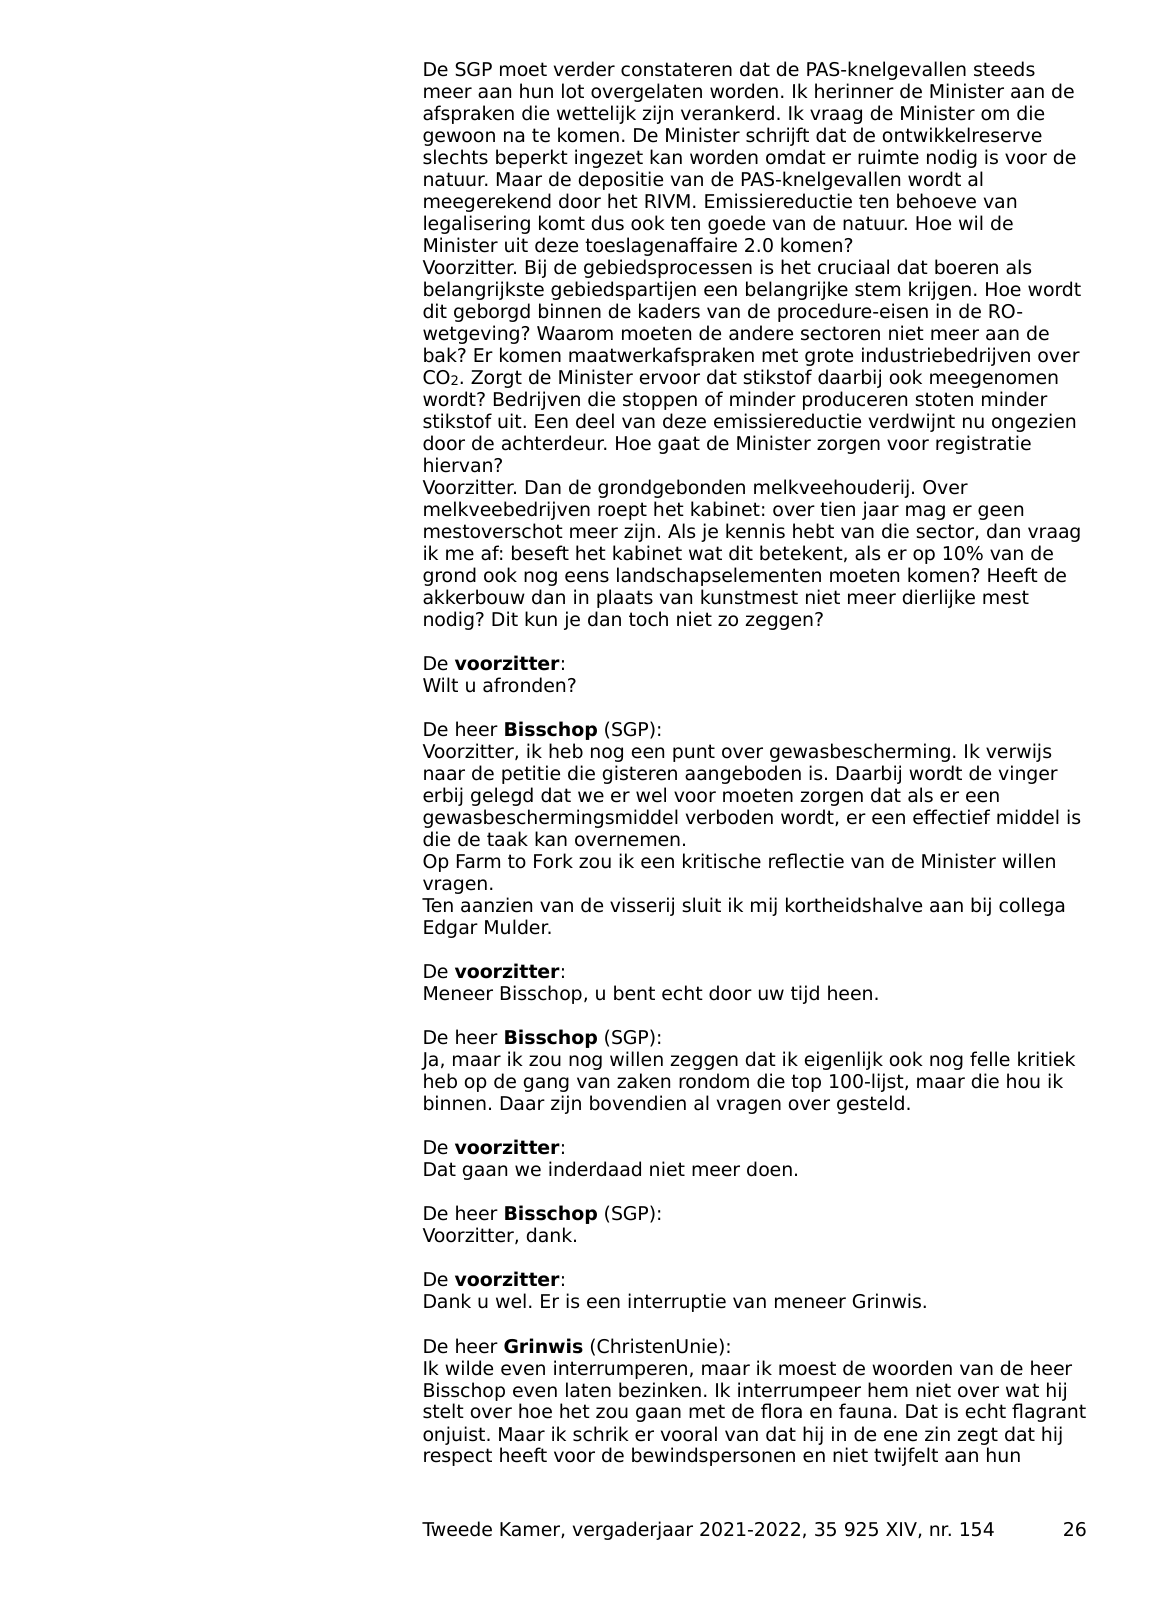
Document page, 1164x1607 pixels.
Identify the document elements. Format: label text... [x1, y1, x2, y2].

text Voorzitter. Bij de gebiedsprocessen is het cruciaal dat boeren als belangrijkste gebiedspartijen een belangrijke stem krijgen. Hoe wordt dit geborgd binnen de kaders van de procedure-eisen in de RO-wetgeving? Waarom moeten de andere sectoren niet meer aan de bak? Er komen maatwerkafspraken met grote industriebedrijven over CO2. Zorgt de Minister ervoor dat stikstof daarbij ook meegenomen wordt? Bedrijven die stoppen of minder produceren stoten minder stikstof uit. Een deel van deze emissiereductie verdwijnt nu ongezien door de achterdeur. Hoe gaat de Minister zorgen voor registratie hiervan? [422, 257, 1087, 477]
text Dank u wel. Er is een interruptie van meneer Grinwis. [422, 1291, 1087, 1313]
text Voorzitter, dank. [422, 1225, 1087, 1247]
text Dat gaan we inderdaad niet meer doen. [422, 1159, 1087, 1181]
text De heer Bisschop (SGP): [422, 1027, 1087, 1049]
text De voorzitter: [422, 1137, 1087, 1159]
text Voorzitter. Dan de grondgebonden melkveehouderij. Over melkveebedrijven roept het kabinet: over tien jaar mag er geen mestoverschot meer zijn. Als je kennis hebt van die sector, dan vraag ik me af: beseft het kabinet wat dit betekent, als er op 10% van de grond ook nog eens landschapselementen moeten komen? Heeft de akkerbouw dan in plaats van kunstmest niet meer dierlijke mest nodig? Dit kun je dan toch niet zo zeggen? [422, 477, 1087, 631]
text Wilt u afronden? [422, 675, 1087, 697]
text De voorzitter: [422, 653, 1087, 675]
text Ja, maar ik zou nog willen zeggen dat ik eigenlijk ook nog felle kritiek heb op de gang van zaken rondom die top 100-lijst, maar die hou ik binnen. Daar zijn bovendien al vragen over gesteld. [422, 1049, 1087, 1115]
text Ten aanzien van de visserij sluit ik mij kortheidshalve aan bij collega Edgar Mulder. [422, 895, 1087, 939]
text De voorzitter: [422, 1269, 1087, 1291]
text Op Farm to Fork zou ik een kritische reflectie van de Minister willen vragen. [422, 851, 1087, 895]
text De heer Grinwis (ChristenUnie): [422, 1336, 1087, 1357]
text De SGP moet verder constateren dat de PAS-knelgevallen steeds meer aan hun lot overgelaten worden. Ik herinner de Minister aan de afspraken die wettelijk zijn verankerd. Ik vraag de Minister om die gewoon na te komen. De Minister schrijft dat de ontwikkelreserve slechts beperkt ingezet kan worden omdat er ruimte nodig is voor de natuur. Maar de depositie van de PAS-knelgevallen wordt al meegerekend door het RIVM. Emissiereductie ten behoeve van legalisering komt dus ook ten goede van de natuur. Hoe wil de Minister uit deze toeslagenaffaire 2.0 komen? [422, 59, 1087, 257]
text De voorzitter: [422, 961, 1087, 983]
text De heer Bisschop (SGP): [422, 719, 1087, 741]
text De heer Bisschop (SGP): [422, 1203, 1087, 1225]
text Meneer Bisschop, u bent echt door uw tijd heen. [422, 983, 1087, 1005]
text Ik wilde even interrumperen, maar ik moest de woorden van de heer Bisschop even laten bezinken. Ik interrumpeer hem niet over wat hij stelt over hoe het zou gaan met de flora en fauna. Dat is echt flagrant onjuist. Maar ik schrik er vooral van dat hij in de ene zin zegt dat hij respect heeft voor de bewindspersonen en niet twijfelt aan hun [422, 1357, 1087, 1467]
text Voorzitter, ik heb nog een punt over gewasbescherming. Ik verwijs naar de petitie die gisteren aangeboden is. Daarbij wordt de vinger erbij gelegd dat we er wel voor moeten zorgen dat als er een gewasbeschermingsmiddel verboden wordt, er een effectief middel is die de taak kan overnemen. [422, 741, 1087, 851]
